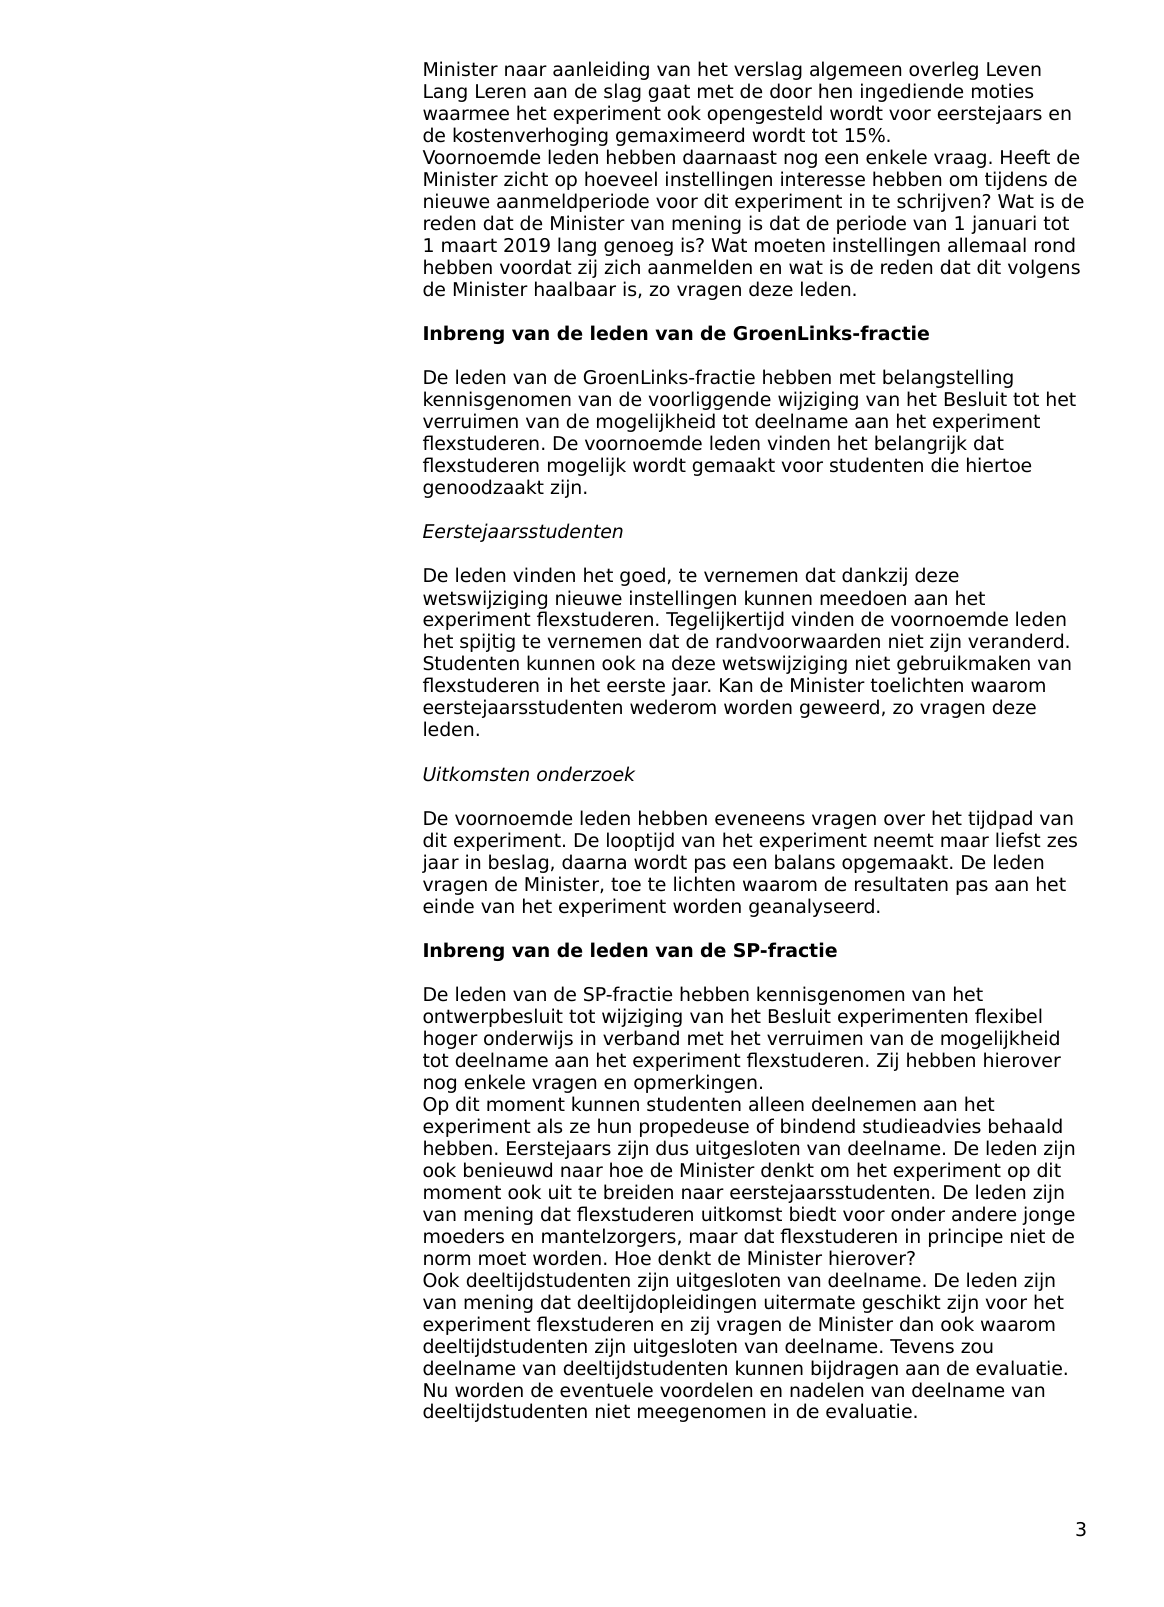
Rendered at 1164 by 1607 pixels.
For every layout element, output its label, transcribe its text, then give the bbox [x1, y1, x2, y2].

text Minister naar aanleiding van het verslag algemeen overleg Leven Lang Leren aan de slag gaat met de door hen ingediende moties waarmee het experiment ook opengesteld wordt voor eerstejaars en de kostenverhoging gemaximeerd wordt tot 15%. [422, 59, 1087, 147]
subtitle Inbreng van de leden van de GroenLinks-fractie [422, 323, 1087, 345]
subtitle Eerstejaarsstudenten [422, 521, 1087, 543]
text Voornoemde leden hebben daarnaast nog een enkele vraag. Heeft de Minister zicht op hoeveel instellingen interesse hebben om tijdens de nieuwe aanmeldperiode voor dit experiment in te schrijven? Wat is de reden dat de Minister van mening is dat de periode van 1 januari tot 1 maart 2019 lang genoeg is? Wat moeten instellingen allemaal rond hebben voordat zij zich aanmelden en wat is de reden dat dit volgens de Minister haalbaar is, zo vragen deze leden. [422, 147, 1087, 301]
text De leden van de SP-fractie hebben kennisgenomen van het ontwerpbesluit tot wijziging van het Besluit experimenten flexibel hoger onderwijs in verband met het verruimen van de mogelijkheid tot deelname aan het experiment flexstuderen. Zij hebben hierover nog enkele vragen en opmerkingen. [422, 984, 1087, 1094]
text Op dit moment kunnen studenten alleen deelnemen aan het experiment als ze hun propedeuse of bindend studieadvies behaald hebben. Eerstejaars zijn dus uitgesloten van deelname. De leden zijn ook benieuwd naar hoe de Minister denkt om het experiment op dit moment ook uit te breiden naar eerstejaarsstudenten. De leden zijn van mening dat flexstuderen uitkomst biedt voor onder andere jonge moeders en mantelzorgers, maar dat flexstuderen in principe niet de norm moet worden. Hoe denkt de Minister hierover? [422, 1094, 1087, 1269]
text De leden van de GroenLinks-fractie hebben met belangstelling kennisgenomen van de voorliggende wijziging van het Besluit tot het verruimen van de mogelijkheid tot deelname aan het experiment flexstuderen. De voornoemde leden vinden het belangrijk dat flexstuderen mogelijk wordt gemaakt voor studenten die hiertoe genoodzaakt zijn. [422, 367, 1087, 499]
text De leden vinden het goed, te vernemen dat dankzij deze wetswijziging nieuwe instellingen kunnen meedoen aan het experiment flexstuderen. Tegelijkertijd vinden de voornoemde leden het spijtig te vernemen dat de randvoorwaarden niet zijn veranderd. Studenten kunnen ook na deze wetswijziging niet gebruikmaken van flexstuderen in het eerste jaar. Kan de Minister toelichten waarom eerstejaarsstudenten wederom worden geweerd, zo vragen deze leden. [422, 565, 1087, 741]
subtitle Uitkomsten onderzoek [422, 763, 1087, 785]
text Ook deeltijdstudenten zijn uitgesloten van deelname. De leden zijn van mening dat deeltijdopleidingen uitermate geschikt zijn voor het experiment flexstuderen en zij vragen de Minister dan ook waarom deeltijdstudenten zijn uitgesloten van deelname. Tevens zou deelname van deeltijdstudenten kunnen bijdragen aan de evaluatie. Nu worden de eventuele voordelen en nadelen van deelname van deeltijdstudenten niet meegenomen in de evaluatie. [422, 1269, 1087, 1423]
text De voornoemde leden hebben eveneens vragen over het tijdpad van dit experiment. De looptijd van het experiment neemt maar liefst zes jaar in beslag, daarna wordt pas een balans opgemaakt. De leden vragen de Minister, toe te lichten waarom de resultaten pas aan het einde van het experiment worden geanalyseerd. [422, 808, 1087, 917]
subtitle Inbreng van de leden van de SP-fractie [422, 940, 1087, 962]
